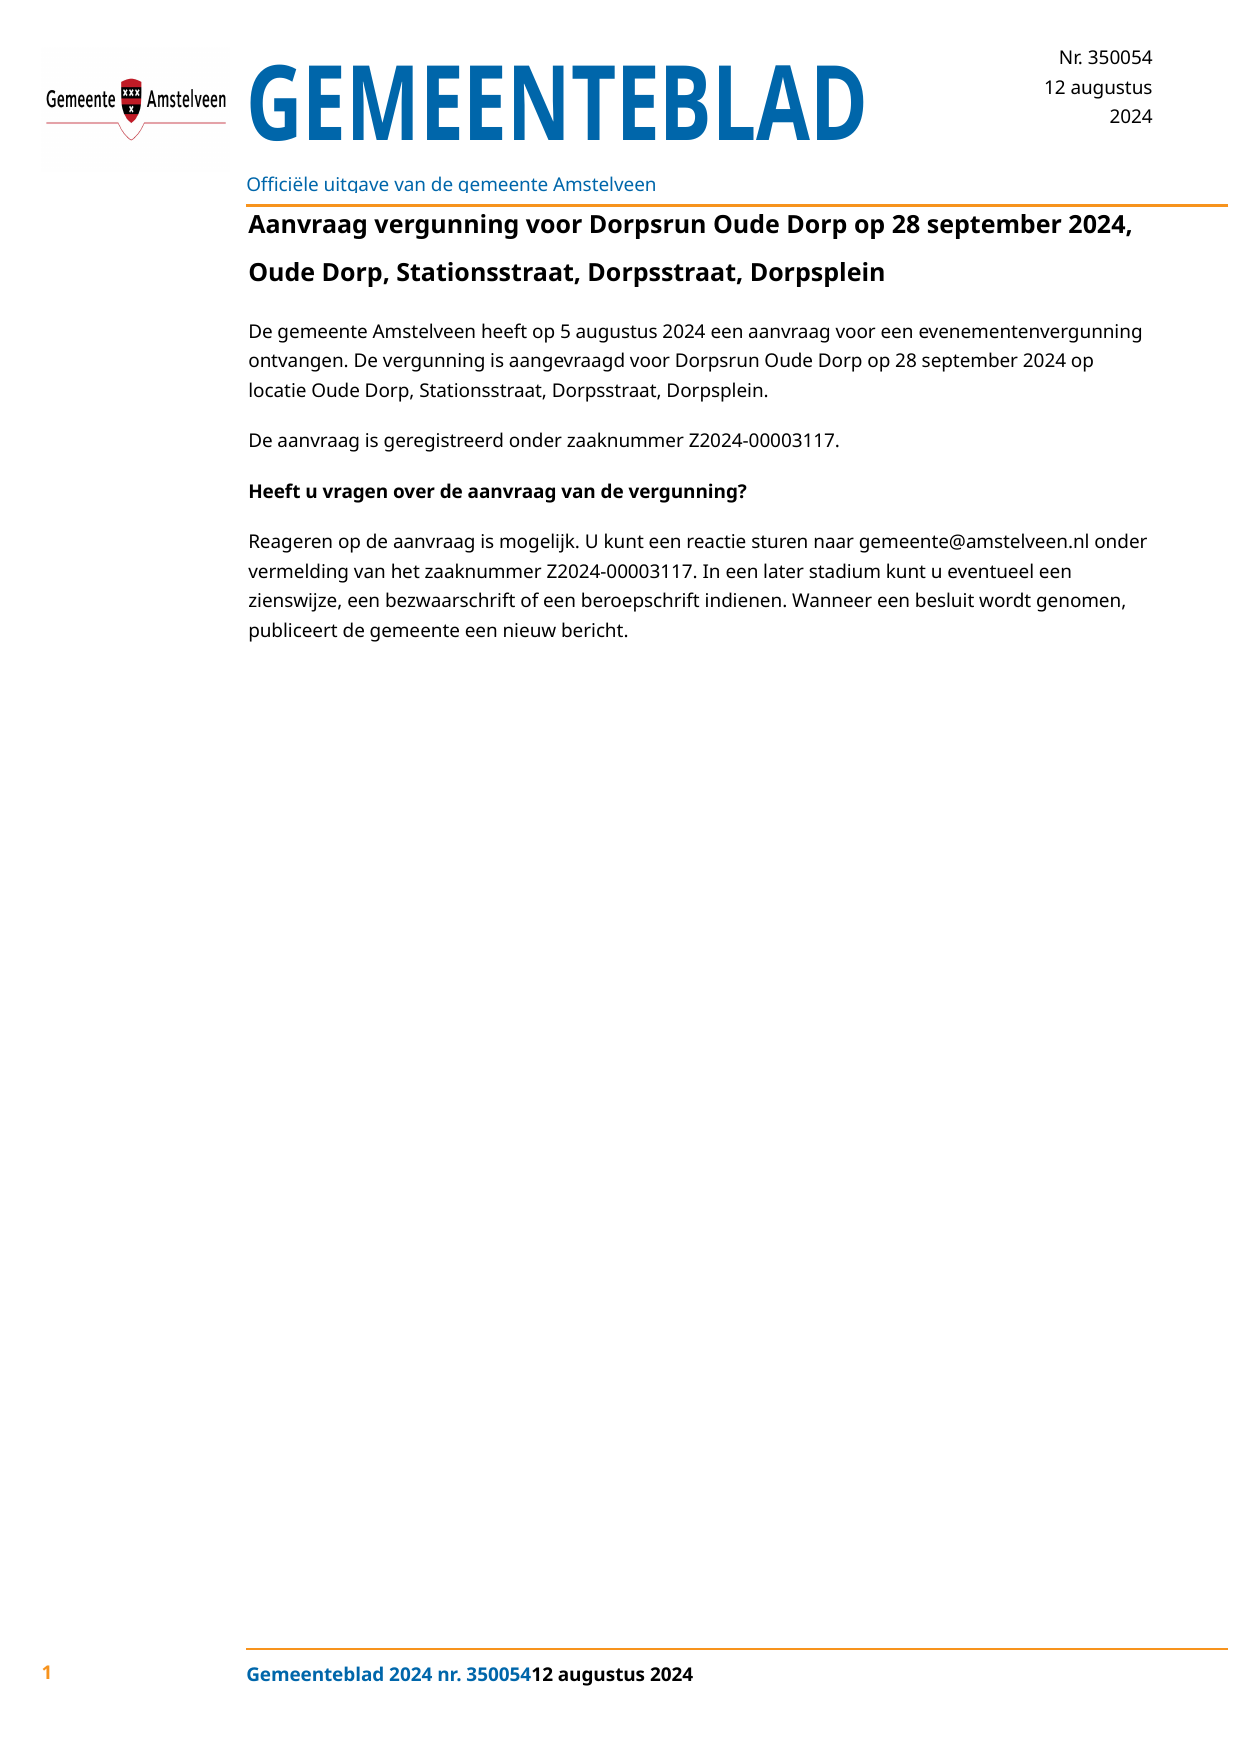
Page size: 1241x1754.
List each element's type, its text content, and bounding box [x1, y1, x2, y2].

text Reageren op de aanvraag is mogelijk. U kunt een reactie sturen naar gemeente@amstelveen.nl onder vermelding van het zaaknummer Z2024-00003117. In een later stadium kunt u eventueel een zienswijze, een bezwaarschrift of een beroepschrift indienen. Wanneer een besluit wordt genomen, publiceert de gemeente een nieuw bericht. [248, 528, 1152, 643]
text De gemeente Amstelveen heeft op 5 augustus 2024 een aanvraag voor een evenementenvergunning ontvangen. De vergunning is aangevraagd voor Dorpsrun Oude Dorp op 28 september 2024 op locatie Oude Dorp, Stationsstraat, Dorpsstraat, Dorpsplein. [248, 318, 1152, 403]
text Aanvraag vergunning voor Dorpsrun Oude Dorp op 28 september 2024, Oude Dorp, Stationsstraat, Dorpsstraat, Dorpsplein [248, 207, 1152, 288]
picture [41, 47, 231, 172]
text De aanvraag is geregistreerd onder zaaknummer Z2024-00003117. [248, 427, 1152, 453]
text Heeft u vragen over de aanvraag van de vergunning? [248, 478, 1152, 504]
